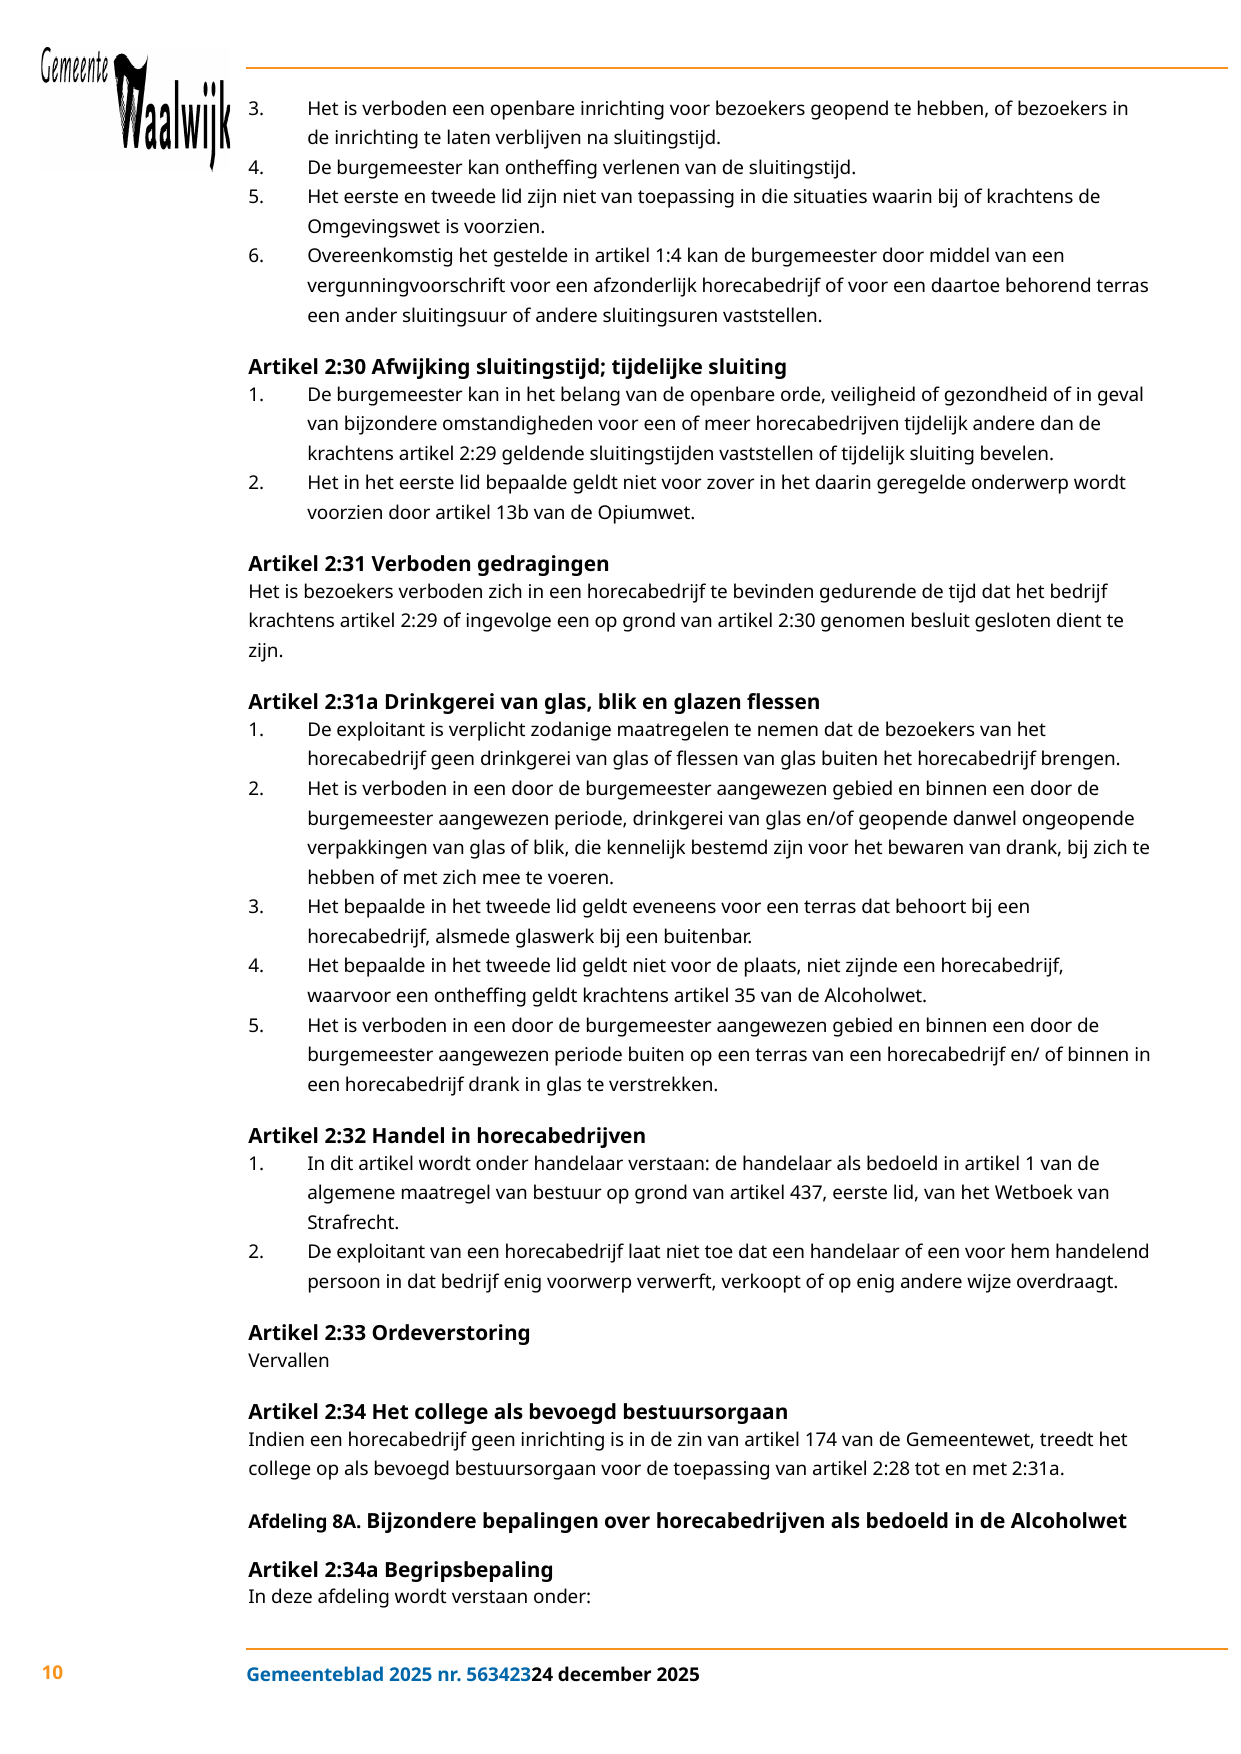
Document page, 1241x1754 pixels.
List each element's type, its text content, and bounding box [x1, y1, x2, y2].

list De burgemeester kan in het belang van de openbare orde, veiligheid of gezondheid of in geval van bijzondere omstandigheden voor een of meer horecabedrijven tijdelijk andere dan de krachtens artikel 2:29 geldende sluitingstijden vaststellen of tijdelijk sluiting bevelen. [248, 381, 1152, 466]
list Het eerste en tweede lid zijn niet van toepassing in die situaties waarin bij of krachtens de Omgevingswet is voorzien. [248, 183, 1152, 239]
text Vervallen [248, 1347, 1152, 1373]
list In dit artikel wordt onder handelaar verstaan: de handelaar als bedoeld in artikel 1 van de algemene maatregel van bestuur op grond van artikel 437, eerste lid, van het Wetboek van Strafrecht. [248, 1150, 1152, 1235]
list Overeenkomstig het gestelde in artikel 1:4 kan de burgemeester door middel van een vergunningvoorschrift voor een afzonderlijk horecabedrijf of voor een daartoe behorend terras een ander sluitingsuur of andere sluitingsuren vaststellen. [248, 243, 1152, 328]
text Artikel 2:34 Het college als bevoegd bestuursorgaan [248, 1397, 1152, 1426]
list Het in het eerste lid bepaalde geldt niet voor zover in het daarin geregelde onderwerp wordt voorzien door artikel 13b van de Opiumwet. [248, 469, 1152, 525]
list De exploitant van een horecabedrijf laat niet toe dat een handelaar of een voor hem handelend persoon in dat bedrijf enig voorwerp verwerft, verkoopt of op enig andere wijze overdraagt. [248, 1238, 1152, 1294]
text Artikel 2:33 Ordeverstoring [248, 1318, 1152, 1347]
list Het is verboden in een door de burgemeester aangewezen gebied en binnen een door de burgemeester aangewezen periode, drinkgerei van glas en/of geopende danwel ongeopende verpakkingen van glas of blik, die kennelijk bestemd zijn voor het bewaren van drank, bij zich te hebben of met zich mee te voeren. [248, 775, 1152, 889]
picture [41, 47, 231, 172]
list De exploitant is verplicht zodanige maatregelen te nemen dat de bezoekers van het horecabedrijf geen drinkgerei van glas of flessen van glas buiten het horecabedrijf brengen. [248, 716, 1152, 771]
list Het is verboden in een door de burgemeester aangewezen gebied en binnen een door de burgemeester aangewezen periode buiten op een terras van een horecabedrijf en/ of binnen in een horecabedrijf drank in glas te verstrekken. [248, 1012, 1152, 1097]
list Het bepaalde in het tweede lid geldt eveneens voor een terras dat behoort bij een horecabedrijf, alsmede glaswerk bij een buitenbar. [248, 893, 1152, 949]
text Indien een horecabedrijf geen inrichting is in de zin van artikel 174 van de Gemeentewet, treedt het college op als bevoegd bestuursorgaan voor de toepassing van artikel 2:28 tot en met 2:31a. [248, 1426, 1152, 1481]
text Artikel 2:31a Drinkgerei van glas, blik en glazen flessen [248, 687, 1152, 716]
text Afdeling 8A. Bijzondere bepalingen over horecabedrijven als bedoeld in de Alcoholwet [248, 1506, 1152, 1534]
list Het is verboden een openbare inrichting voor bezoekers geopend te hebben, of bezoekers in de inrichting te laten verblijven na sluitingstijd. [248, 95, 1152, 150]
text Artikel 2:32 Handel in horecabedrijven [248, 1121, 1152, 1150]
text Het is bezoekers verboden zich in een horecabedrijf te bevinden gedurende de tijd dat het bedrijf krachtens artikel 2:29 of ingevolge een op grond van artikel 2:30 genomen besluit gesloten dient te zijn. [248, 578, 1152, 663]
text Artikel 2:34a Begripsbepaling [248, 1555, 1152, 1583]
list De burgemeester kan ontheffing verlenen van de sluitingstijd. [248, 154, 1152, 180]
text Artikel 2:31 Verboden gedragingen [248, 549, 1152, 578]
list Het bepaalde in het tweede lid geldt niet voor de plaats, niet zijnde een horecabedrijf, waarvoor een ontheffing geldt krachtens artikel 35 van de Alcoholwet. [248, 953, 1152, 1008]
text In deze afdeling wordt verstaan onder: [248, 1583, 1152, 1609]
text Artikel 2:30 Afwijking sluitingstijd; tijdelijke sluiting [248, 352, 1152, 381]
